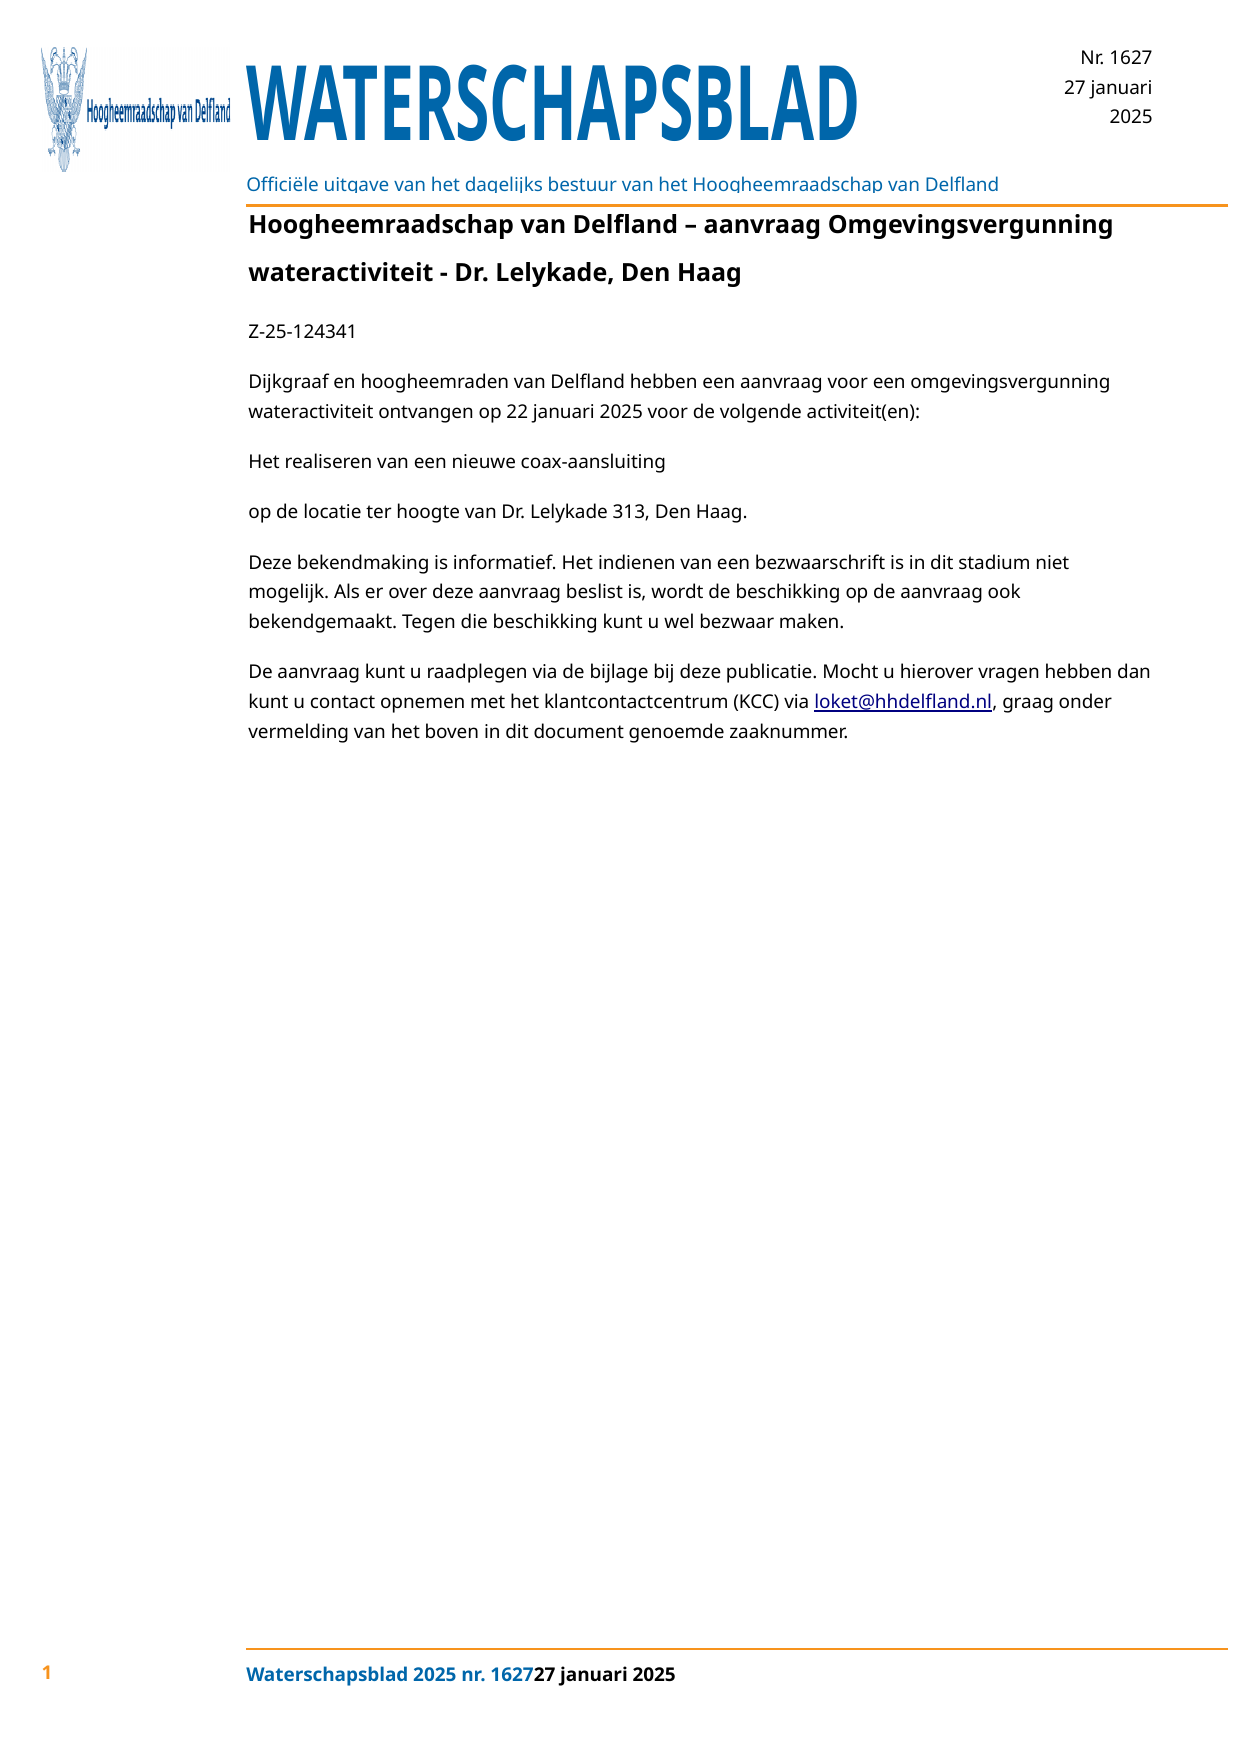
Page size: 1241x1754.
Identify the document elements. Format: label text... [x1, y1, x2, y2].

text op de locatie ter hoogte van Dr. Lelykade 313, Den Haag. [248, 499, 1152, 524]
text Z-25-124341 [248, 318, 1152, 344]
text Dijkgraaf en hoogheemraden van Delfland hebben een aanvraag voor een omgevingsvergunning wateractiviteit ontvangen op 22 januari 2025 voor de volgende activiteit(en): [248, 368, 1152, 424]
picture [41, 47, 231, 172]
text Deze bekendmaking is informatief. Het indienen van een bezwaarschrift is in dit stadium niet mogelijk. Als er over deze aanvraag beslist is, wordt de beschikking op de aanvraag ook bekendgemaakt. Tegen die beschikking kunt u wel bezwaar maken. [248, 549, 1152, 634]
text Hoogheemraadschap van Delfland – aanvraag Omgevingsvergunning wateractiviteit - Dr. Lelykade, Den Haag [248, 207, 1152, 288]
text Het realiseren van een nieuwe coax-aansluiting [248, 448, 1152, 474]
text De aanvraag kunt u raadplegen via de bijlage bij deze publicatie. Mocht u hierover vragen hebben dan kunt u contact opnemen met het klantcontactcentrum (KCC) via loket@hhdelfland.nl, graag onder vermelding van het boven in dit document genoemde zaaknummer. [248, 659, 1152, 744]
